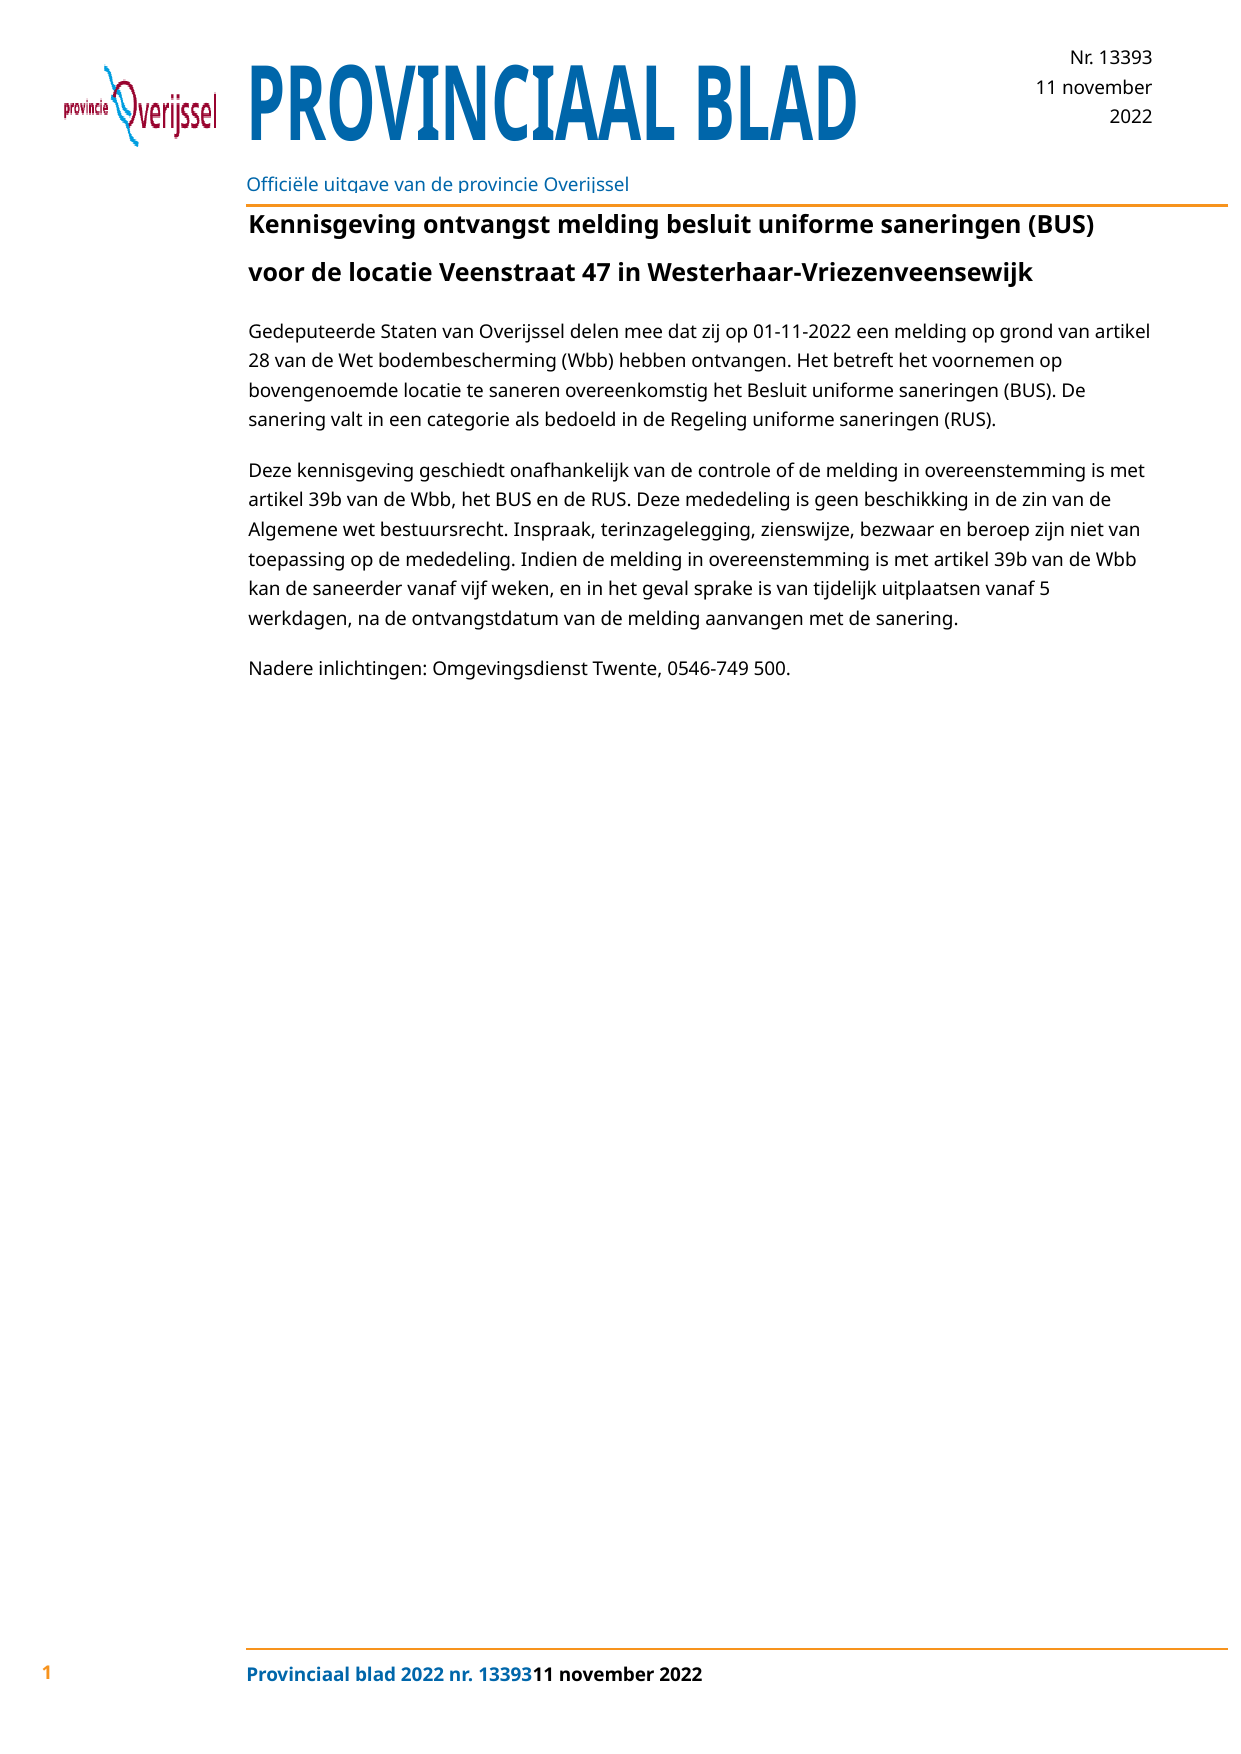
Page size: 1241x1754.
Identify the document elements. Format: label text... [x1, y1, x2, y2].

text Gedeputeerde Staten van Overijssel delen mee dat zij op 01-11-2022 een melding op grond van artikel 28 van de Wet bodembescherming (Wbb) hebben ontvangen. Het betreft het voornemen op bovengenoemde locatie te saneren overeenkomstig het Besluit uniforme saneringen (BUS). De sanering valt in een categorie als bedoeld in de Regeling uniforme saneringen (RUS). [248, 318, 1152, 432]
text Deze kennisgeving geschiedt onafhankelijk van de controle of de melding in overeenstemming is met artikel 39b van de Wbb, het BUS en de RUS. Deze mededeling is geen beschikking in de zin van de Algemene wet bestuursrecht. Inspraak, terinzagelegging, zienswijze, bezwaar en beroep zijn niet van toepassing op de mededeling. Indien de melding in overeenstemming is met artikel 39b van de Wbb kan de saneerder vanaf vijf weken, en in het geval sprake is van tijdelijk uitplaatsen vanaf 5 werkdagen, na de ontvangstdatum van de melding aanvangen met de sanering. [248, 457, 1152, 631]
text Kennisgeving ontvangst melding besluit uniforme saneringen (BUS) voor de locatie Veenstraat 47 in Westerhaar-Vriezenveensewijk [248, 207, 1152, 288]
picture [41, 47, 231, 172]
text Nadere inlichtingen: Omgevingsdienst Twente, 0546-749 500. [248, 655, 1152, 681]
